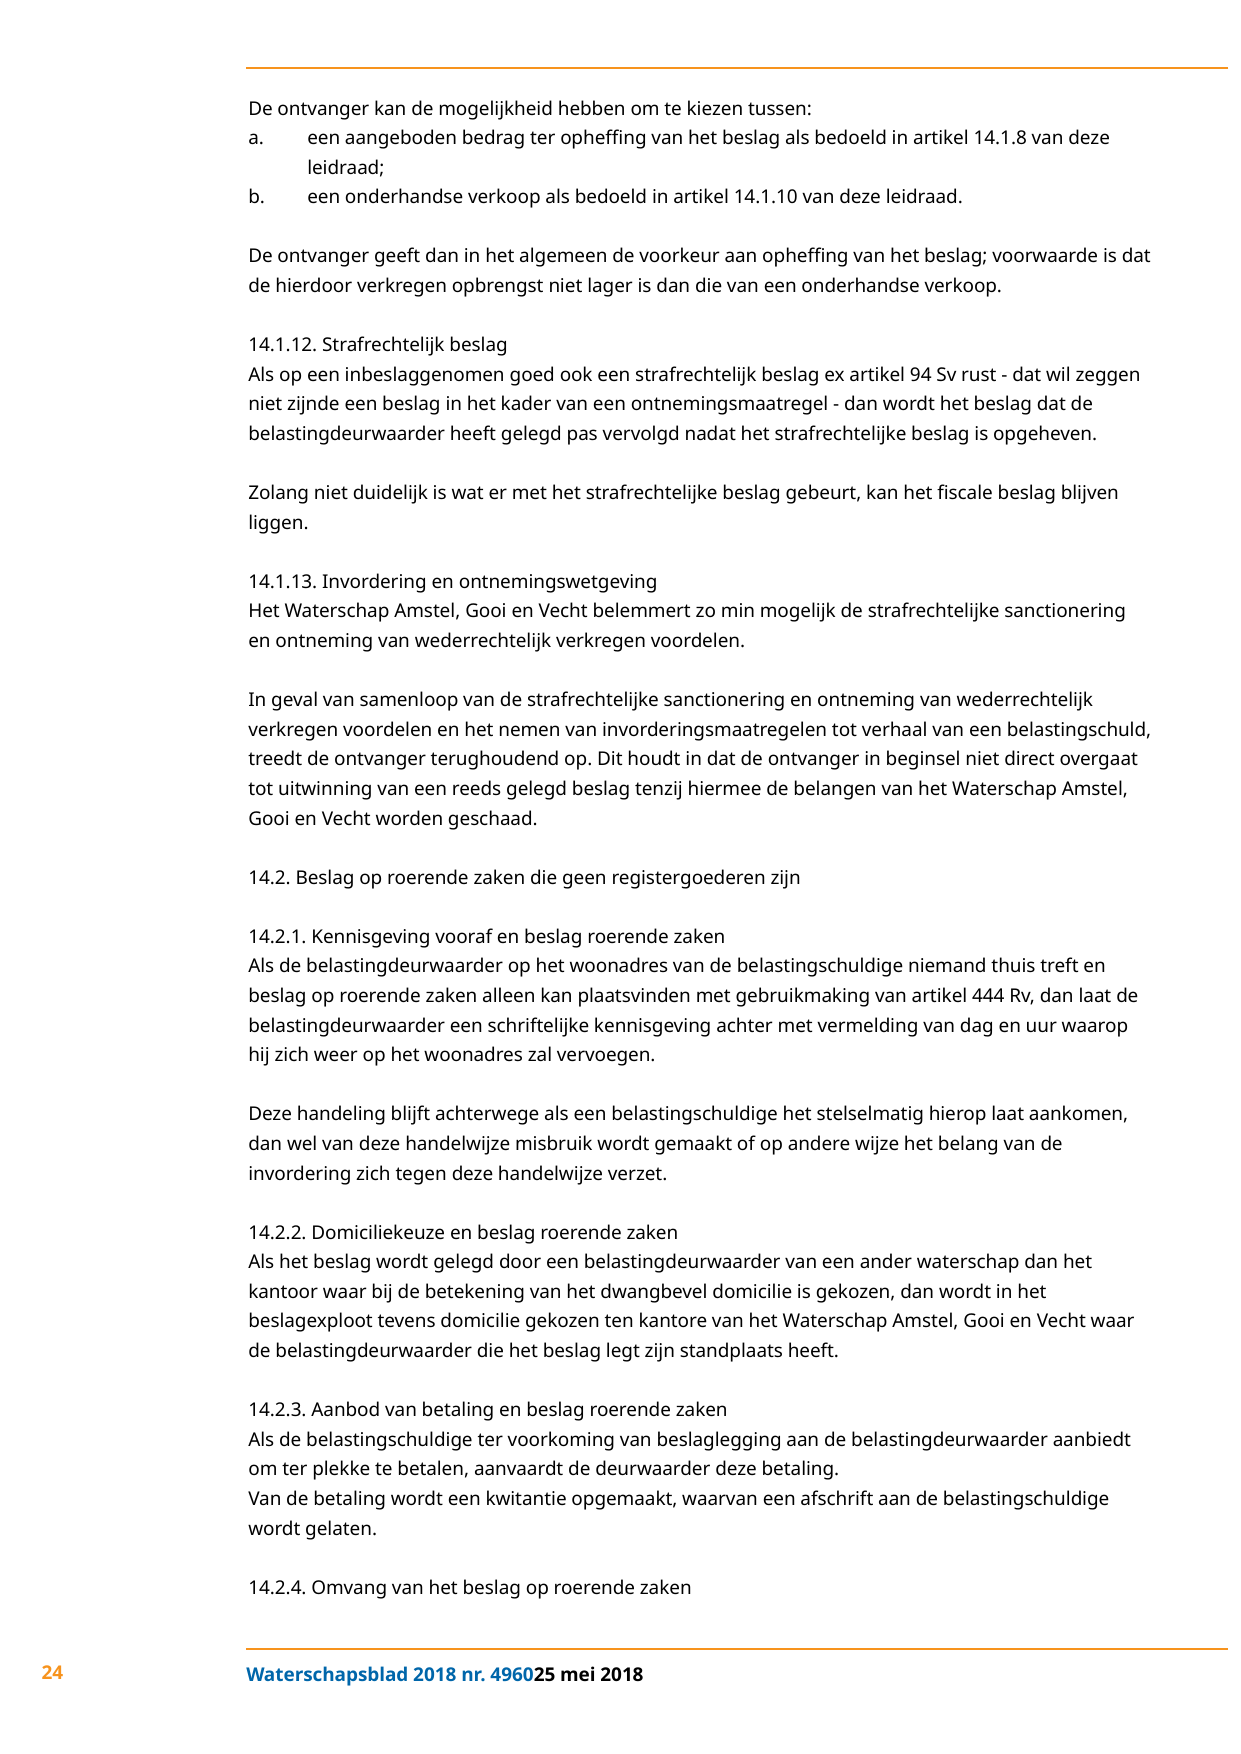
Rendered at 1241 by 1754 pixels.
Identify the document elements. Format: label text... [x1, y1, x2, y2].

text 14.2. Beslag op roerende zaken die geen registergoederen zijn [248, 864, 1152, 890]
text 14.2.1. Kennisgeving vooraf en beslag roerende zaken [248, 923, 1152, 949]
text Zolang niet duidelijk is wat er met het strafrechtelijke beslag gebeurt, kan het fiscale beslag blijven liggen. [248, 479, 1152, 535]
text In geval van samenloop van de strafrechtelijke sanctionering en ontneming van wederrechtelijk verkregen voordelen en het nemen van invorderingsmaatregelen tot verhaal van een belastingschuld, treedt de ontvanger terughoudend op. Dit houdt in dat de ontvanger in beginsel niet direct overgaat tot uitwinning van een reeds gelegd beslag tenzij hiermee de belangen van het Waterschap Amstel, Gooi en Vecht worden geschaad. [248, 686, 1152, 831]
list een onderhandse verkoop als bedoeld in artikel 14.1.10 van deze leidraad. [248, 183, 1152, 209]
text De ontvanger geeft dan in het algemeen de voorkeur aan opheffing van het beslag; voorwaarde is dat de hierdoor verkregen opbrengst niet lager is dan die van een onderhandse verkoop. [248, 243, 1152, 298]
list een aangeboden bedrag ter opheffing van het beslag als bedoeld in artikel 14.1.8 van deze leidraad; [248, 124, 1152, 180]
text Van de betaling wordt een kwitantie opgemaakt, waarvan een afschrift aan de belastingschuldige wordt gelaten. [248, 1485, 1152, 1541]
text Deze handeling blijft achterwege als een belastingschuldige het stelselmatig hierop laat aankomen, dan wel van deze handelwijze misbruik wordt gemaakt of op andere wijze het belang van de invordering zich tegen deze handelwijze verzet. [248, 1101, 1152, 1186]
text Als de belastingdeurwaarder op het woonadres van de belastingschuldige niemand thuis treft en beslag op roerende zaken alleen kan plaatsvinden met gebruikmaking van artikel 444 Rv, dan laat de belastingdeurwaarder een schriftelijke kennisgeving achter met vermelding van dag en uur waarop hij zich weer op het woonadres zal vervoegen. [248, 953, 1152, 1067]
text 14.2.2. Domiciliekeuze en beslag roerende zaken [248, 1219, 1152, 1245]
text 14.1.13. Invordering en ontnemingswetgeving [248, 568, 1152, 594]
text Het Waterschap Amstel, Gooi en Vecht belemmert zo min mogelijk de strafrechtelijke sanctionering en ontneming van wederrechtelijk verkregen voordelen. [248, 598, 1152, 653]
text 14.2.4. Omvang van het beslag op roerende zaken [248, 1574, 1152, 1600]
text 14.2.3. Aanbod van betaling en beslag roerende zaken [248, 1396, 1152, 1422]
text Als de belastingschuldige ter voorkoming van beslaglegging aan de belastingdeurwaarder aanbiedt om ter plekke te betalen, aanvaardt de deurwaarder deze betaling. [248, 1426, 1152, 1481]
text Als het beslag wordt gelegd door een belastingdeurwaarder van een ander waterschap dan het kantoor waar bij de betekening van het dwangbevel domicilie is gekozen, dan wordt in het beslagexploot tevens domicilie gekozen ten kantore van het Waterschap Amstel, Gooi en Vecht waar de belastingdeurwaarder die het beslag legt zijn standplaats heeft. [248, 1248, 1152, 1363]
picture [41, 47, 231, 172]
text De ontvanger kan de mogelijkheid hebben om te kiezen tussen: [248, 95, 1152, 121]
text 14.1.12. Strafrechtelijk beslag [248, 331, 1152, 357]
text Als op een inbeslaggenomen goed ook een strafrechtelijk beslag ex artikel 94 Sv rust - dat wil zeggen niet zijnde een beslag in het kader van een ontnemingsmaatregel - dan wordt het beslag dat de belastingdeurwaarder heeft gelegd pas vervolgd nadat het strafrechtelijke beslag is opgeheven. [248, 361, 1152, 446]
